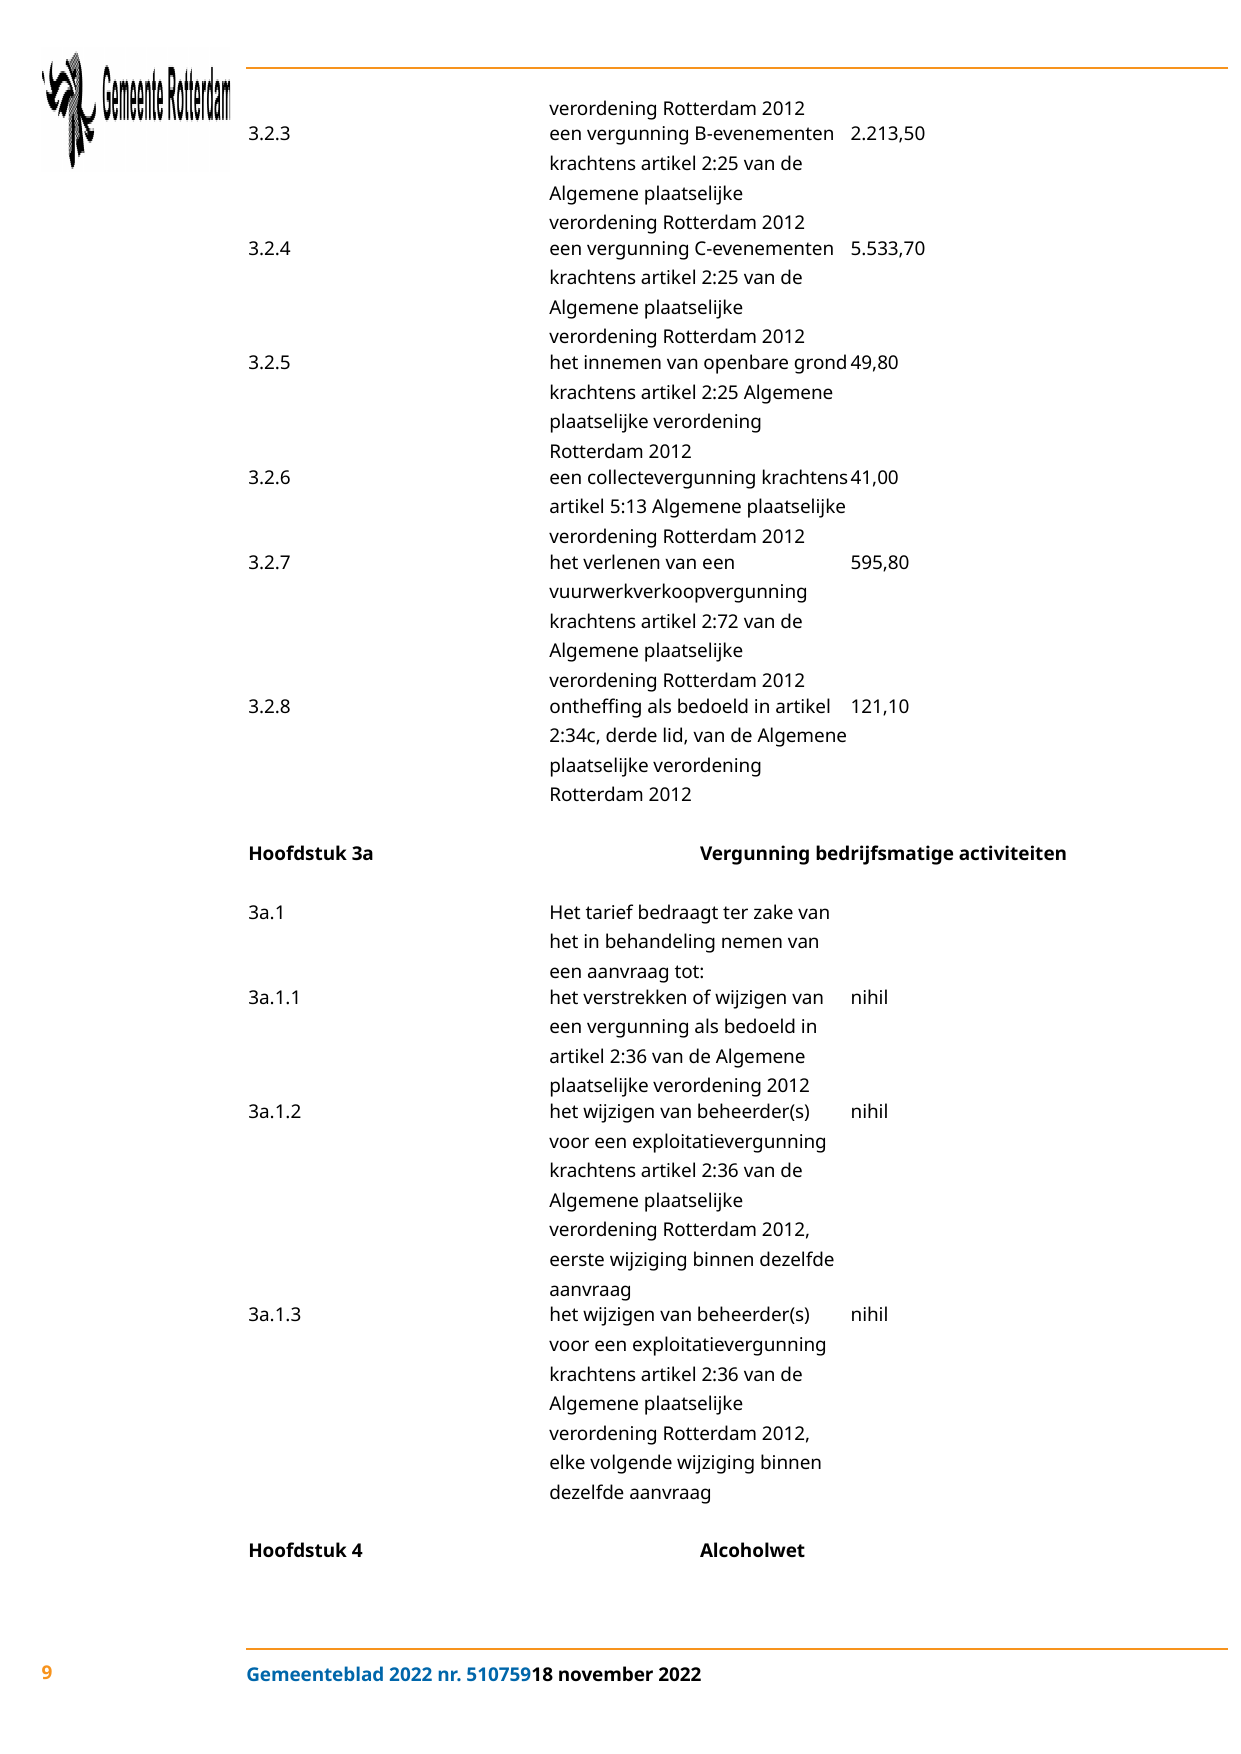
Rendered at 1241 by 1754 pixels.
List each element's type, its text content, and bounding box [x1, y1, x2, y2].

table_cell het wijzigen van beheerder(s) voor een exploitatievergunning krachtens artikel 2:36 van de Algemene plaatselijke verordening Rotterdam 2012, elke volgende wijziging binnen dezelfde aanvraag [549, 1302, 850, 1505]
table_header Het tarief bedraagt ter zake van het in behandeling nemen van een aanvraag tot: [549, 899, 850, 984]
table_cell het wijzigen van beheerder(s) voor een exploitatievergunning krachtens artikel 2:36 van de Algemene plaatselijke verordening Rotterdam 2012, eerste wijziging binnen dezelfde aanvraag [549, 1098, 850, 1302]
table_header Hoofdstuk 4 [248, 1538, 700, 1563]
table_header 3a.1 [248, 899, 549, 984]
table_cell 3a.1.3 [248, 1302, 549, 1505]
table_cell een vergunning C-evenementen krachtens artikel 2:25 van de Algemene plaatselijke verordening Rotterdam 2012 [549, 235, 850, 349]
table_cell het verlenen van een vuurwerkverkoopvergunning krachtens artikel 2:72 van de Algemene plaatselijke verordening Rotterdam 2012 [549, 549, 850, 693]
table_cell 41,00 [850, 464, 1152, 549]
table_cell [248, 95, 549, 121]
table_cell een collectevergunning krachtens artikel 5:13 Algemene plaatselijke verordening Rotterdam 2012 [549, 464, 850, 549]
table_cell 3a.1.2 [248, 1098, 549, 1302]
table_header Hoofdstuk 3a [248, 840, 700, 866]
table_cell 2.213,50 [850, 121, 1152, 235]
table_header Vergunning bedrijfsmatige activiteiten [700, 840, 1152, 866]
table_cell 595,80 [850, 549, 1152, 693]
table_cell nihil [850, 1098, 1152, 1302]
picture [41, 47, 231, 172]
table_cell een vergunning B-evenementen krachtens artikel 2:25 van de Algemene plaatselijke verordening Rotterdam 2012 [549, 121, 850, 235]
table_cell het innemen van openbare grond krachtens artikel 2:25 Algemene plaatselijke verordening Rotterdam 2012 [549, 350, 850, 464]
table_cell 3a.1.1 [248, 984, 549, 1098]
table_cell [850, 95, 1152, 121]
table_header [850, 899, 1152, 984]
table_cell ontheffing als bedoeld in artikel 2:34c, derde lid, van de Algemene plaatselijke verordening Rotterdam 2012 [549, 693, 850, 807]
table_cell 3.2.6 [248, 464, 549, 549]
table_cell nihil [850, 984, 1152, 1098]
table_cell nihil [850, 1302, 1152, 1505]
table_cell 3.2.4 [248, 235, 549, 349]
table_cell verordening Rotterdam 2012 [549, 95, 850, 121]
table_cell 3.2.7 [248, 549, 549, 693]
table_cell 3.2.5 [248, 350, 549, 464]
table_header Alcoholwet [700, 1538, 1152, 1563]
table_cell 121,10 [850, 693, 1152, 807]
table_cell 49,80 [850, 350, 1152, 464]
table_cell 3.2.3 [248, 121, 549, 235]
table_cell 5.533,70 [850, 235, 1152, 349]
table_cell 3.2.8 [248, 693, 549, 807]
table_cell het verstrekken of wijzigen van een vergunning als bedoeld in artikel 2:36 van de Algemene plaatselijke verordening 2012 [549, 984, 850, 1098]
